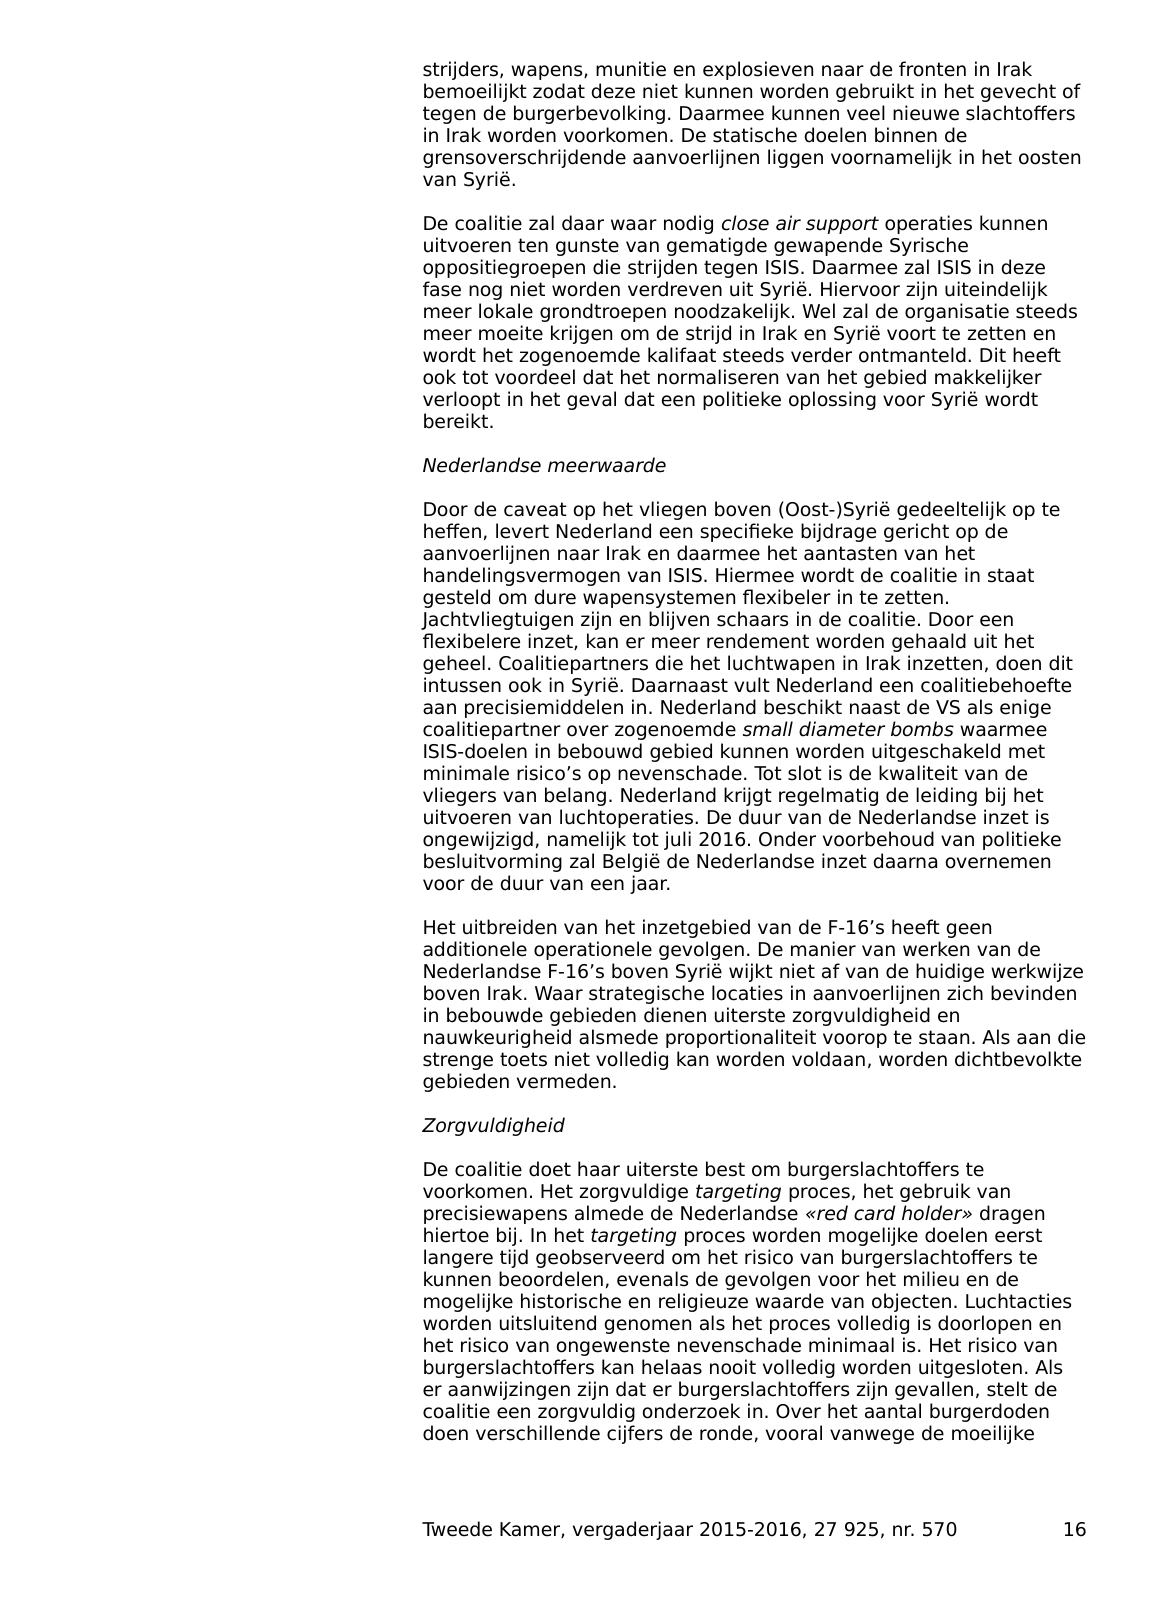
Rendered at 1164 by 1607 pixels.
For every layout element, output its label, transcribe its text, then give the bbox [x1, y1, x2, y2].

text Het uitbreiden van het inzetgebied van de F-16’s heeft geen additionele operationele gevolgen. De manier van werken van de Nederlandse F-16’s boven Syrië wijkt niet af van de huidige werkwijze boven Irak. Waar strategische locaties in aanvoerlijnen zich bevinden in bebouwde gebieden dienen uiterste zorgvuldigheid en nauwkeurigheid alsmede proportionaliteit voorop te staan. Als aan die strenge toets niet volledig kan worden voldaan, worden dichtbevolkte gebieden vermeden. [422, 917, 1087, 1093]
text De coalitie doet haar uiterste best om burgerslachtoffers te voorkomen. Het zorgvuldige targeting proces, het gebruik van precisiewapens almede de Nederlandse «red card holder» dragen hiertoe bij. In het targeting proces worden mogelijke doelen eerst langere tijd geobserveerd om het risico van burgerslachtoffers te kunnen beoordelen, evenals de gevolgen voor het milieu en de mogelijke historische en religieuze waarde van objecten. Luchtacties worden uitsluitend genomen als het proces volledig is doorlopen en het risico van ongewenste nevenschade minimaal is. Het risico van burgerslachtoffers kan helaas nooit volledig worden uitgesloten. Als er aanwijzingen zijn dat er burgerslachtoffers zijn gevallen, stelt de coalitie een zorgvuldig onderzoek in. Over het aantal burgerdoden doen verschillende cijfers de ronde, vooral vanwege de moeilijke [422, 1159, 1087, 1445]
text strijders, wapens, munitie en explosieven naar de fronten in Irak bemoeilijkt zodat deze niet kunnen worden gebruikt in het gevecht of tegen de burgerbevolking. Daarmee kunnen veel nieuwe slachtoffers in Irak worden voorkomen. De statische doelen binnen de grensoverschrijdende aanvoerlijnen liggen voornamelijk in het oosten van Syrië. [422, 59, 1087, 191]
text Door de caveat op het vliegen boven (Oost-)Syrië gedeeltelijk op te heffen, levert Nederland een specifieke bijdrage gericht op de aanvoerlijnen naar Irak en daarmee het aantasten van het handelingsvermogen van ISIS. Hiermee wordt de coalitie in staat gesteld om dure wapensystemen flexibeler in te zetten. Jachtvliegtuigen zijn en blijven schaars in de coalitie. Door een flexibelere inzet, kan er meer rendement worden gehaald uit het geheel. Coalitiepartners die het luchtwapen in Irak inzetten, doen dit intussen ook in Syrië. Daarnaast vult Nederland een coalitiebehoefte aan precisiemiddelen in. Nederland beschikt naast de VS als enige coalitiepartner over zogenoemde small diameter bombs waarmee ISIS-doelen in bebouwd gebied kunnen worden uitgeschakeld met minimale risico’s op nevenschade. Tot slot is de kwaliteit van de vliegers van belang. Nederland krijgt regelmatig de leiding bij het uitvoeren van luchtoperaties. De duur van de Nederlandse inzet is ongewijzigd, namelijk tot juli 2016. Onder voorbehoud van politieke besluitvorming zal België de Nederlandse inzet daarna overnemen voor de duur van een jaar. [422, 499, 1087, 895]
subtitle Zorgvuldigheid [422, 1115, 1087, 1137]
subtitle Nederlandse meerwaarde [422, 455, 1087, 477]
text De coalitie zal daar waar nodig close air support operaties kunnen uitvoeren ten gunste van gematigde gewapende Syrische oppositiegroepen die strijden tegen ISIS. Daarmee zal ISIS in deze fase nog niet worden verdreven uit Syrië. Hiervoor zijn uiteindelijk meer lokale grondtroepen noodzakelijk. Wel zal de organisatie steeds meer moeite krijgen om de strijd in Irak en Syrië voort te zetten en wordt het zogenoemde kalifaat steeds verder ontmanteld. Dit heeft ook tot voordeel dat het normaliseren van het gebied makkelijker verloopt in het geval dat een politieke oplossing voor Syrië wordt bereikt. [422, 213, 1087, 433]
